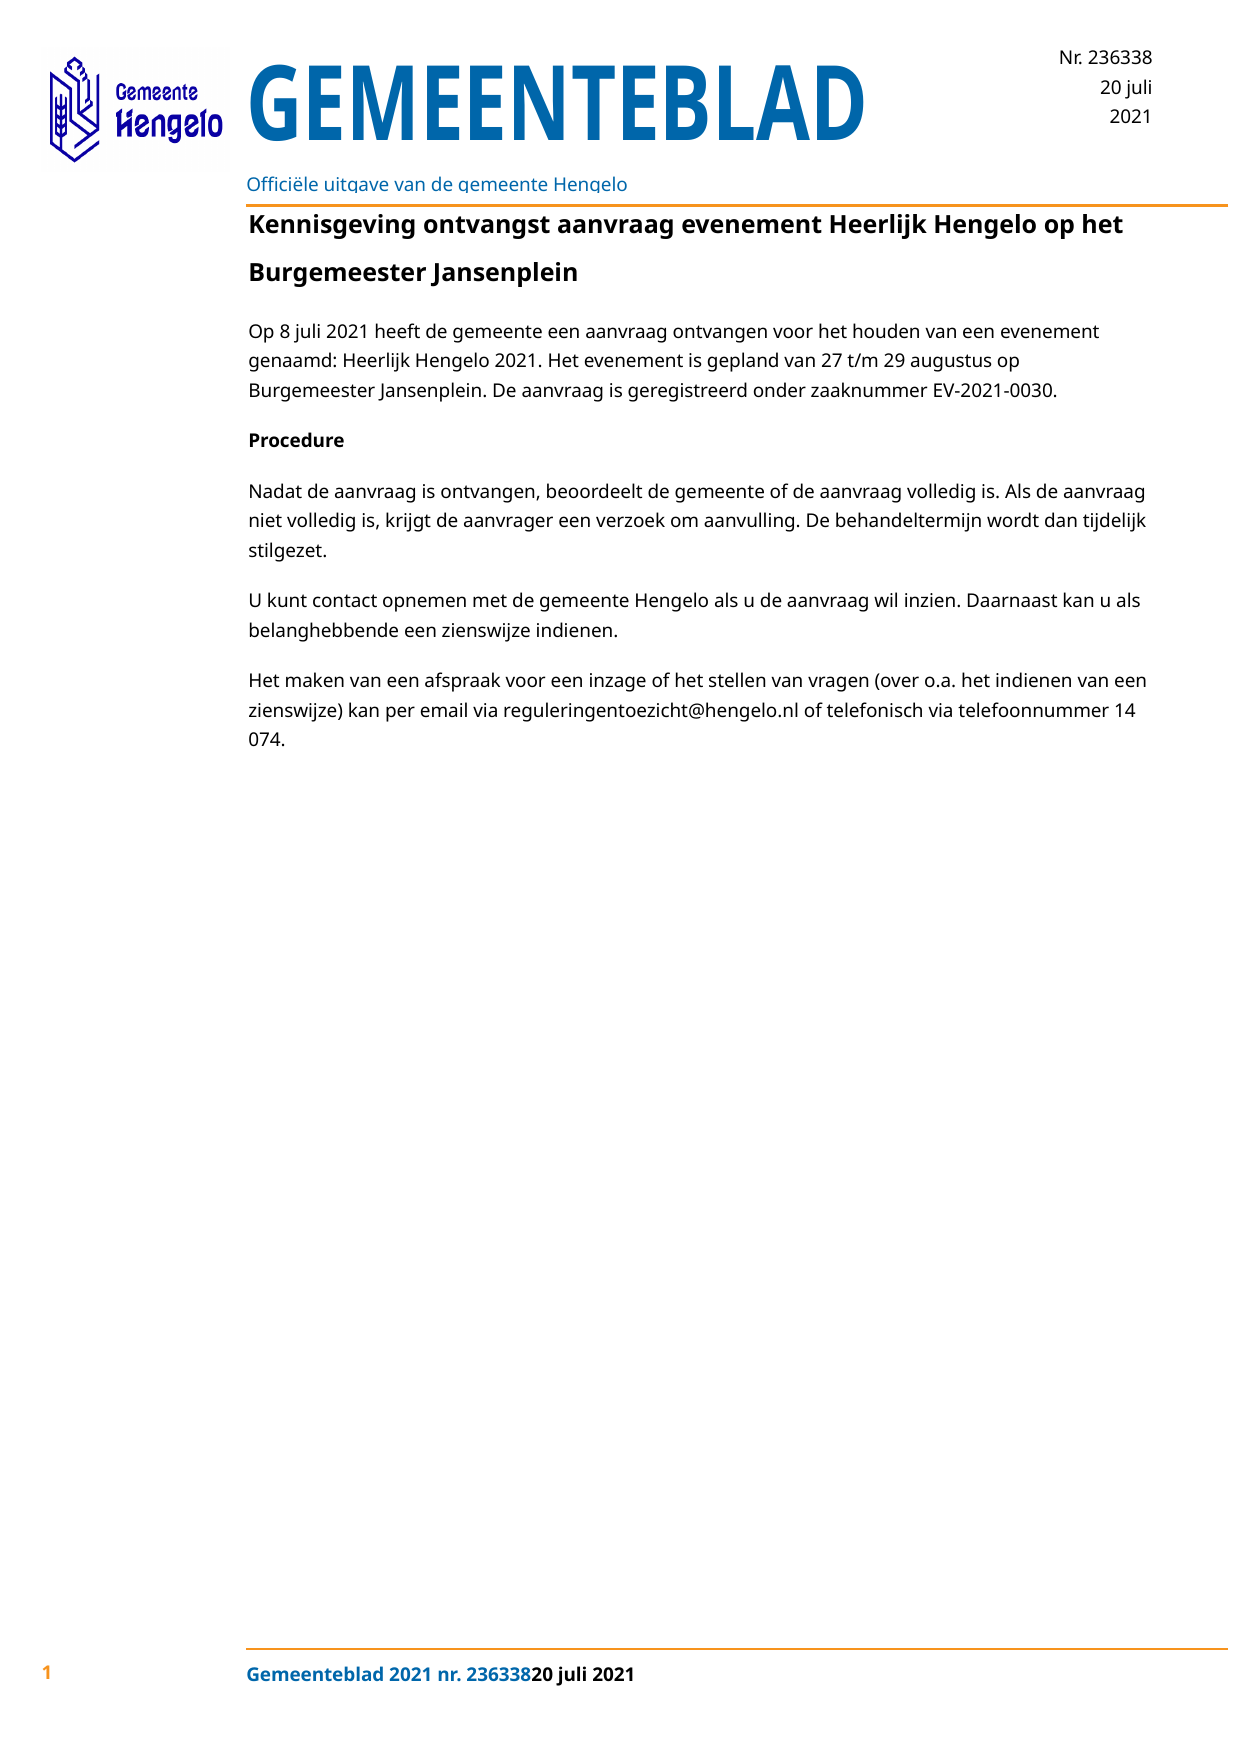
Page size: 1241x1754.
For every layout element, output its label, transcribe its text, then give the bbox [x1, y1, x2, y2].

text Kennisgeving ontvangst aanvraag evenement Heerlijk Hengelo op het Burgemeester Jansenplein [248, 207, 1152, 288]
text U kunt contact opnemen met de gemeente Hengelo als u de aanvraag wil inzien. Daarnaast kan u als belanghebbende een zienswijze indienen. [248, 587, 1152, 643]
text Op 8 juli 2021 heeft de gemeente een aanvraag ontvangen voor het houden van een evenement genaamd: Heerlijk Hengelo 2021. Het evenement is gepland van 27 t/m 29 augustus op Burgemeester Jansenplein. De aanvraag is geregistreerd onder zaaknummer EV-2021-0030. [248, 318, 1152, 403]
text Het maken van een afspraak voor een inzage of het stellen van vragen (over o.a. het indienen van een zienswijze) kan per email via reguleringentoezicht@hengelo.nl of telefonisch via telefoonnummer 14 074. [248, 667, 1152, 752]
picture [41, 47, 231, 172]
text Nadat de aanvraag is ontvangen, beoordeelt de gemeente of de aanvraag volledig is. Als de aanvraag niet volledig is, krijgt de aanvrager een verzoek om aanvulling. De behandeltermijn wordt dan tijdelijk stilgezet. [248, 478, 1152, 563]
text Procedure [248, 427, 1152, 453]
